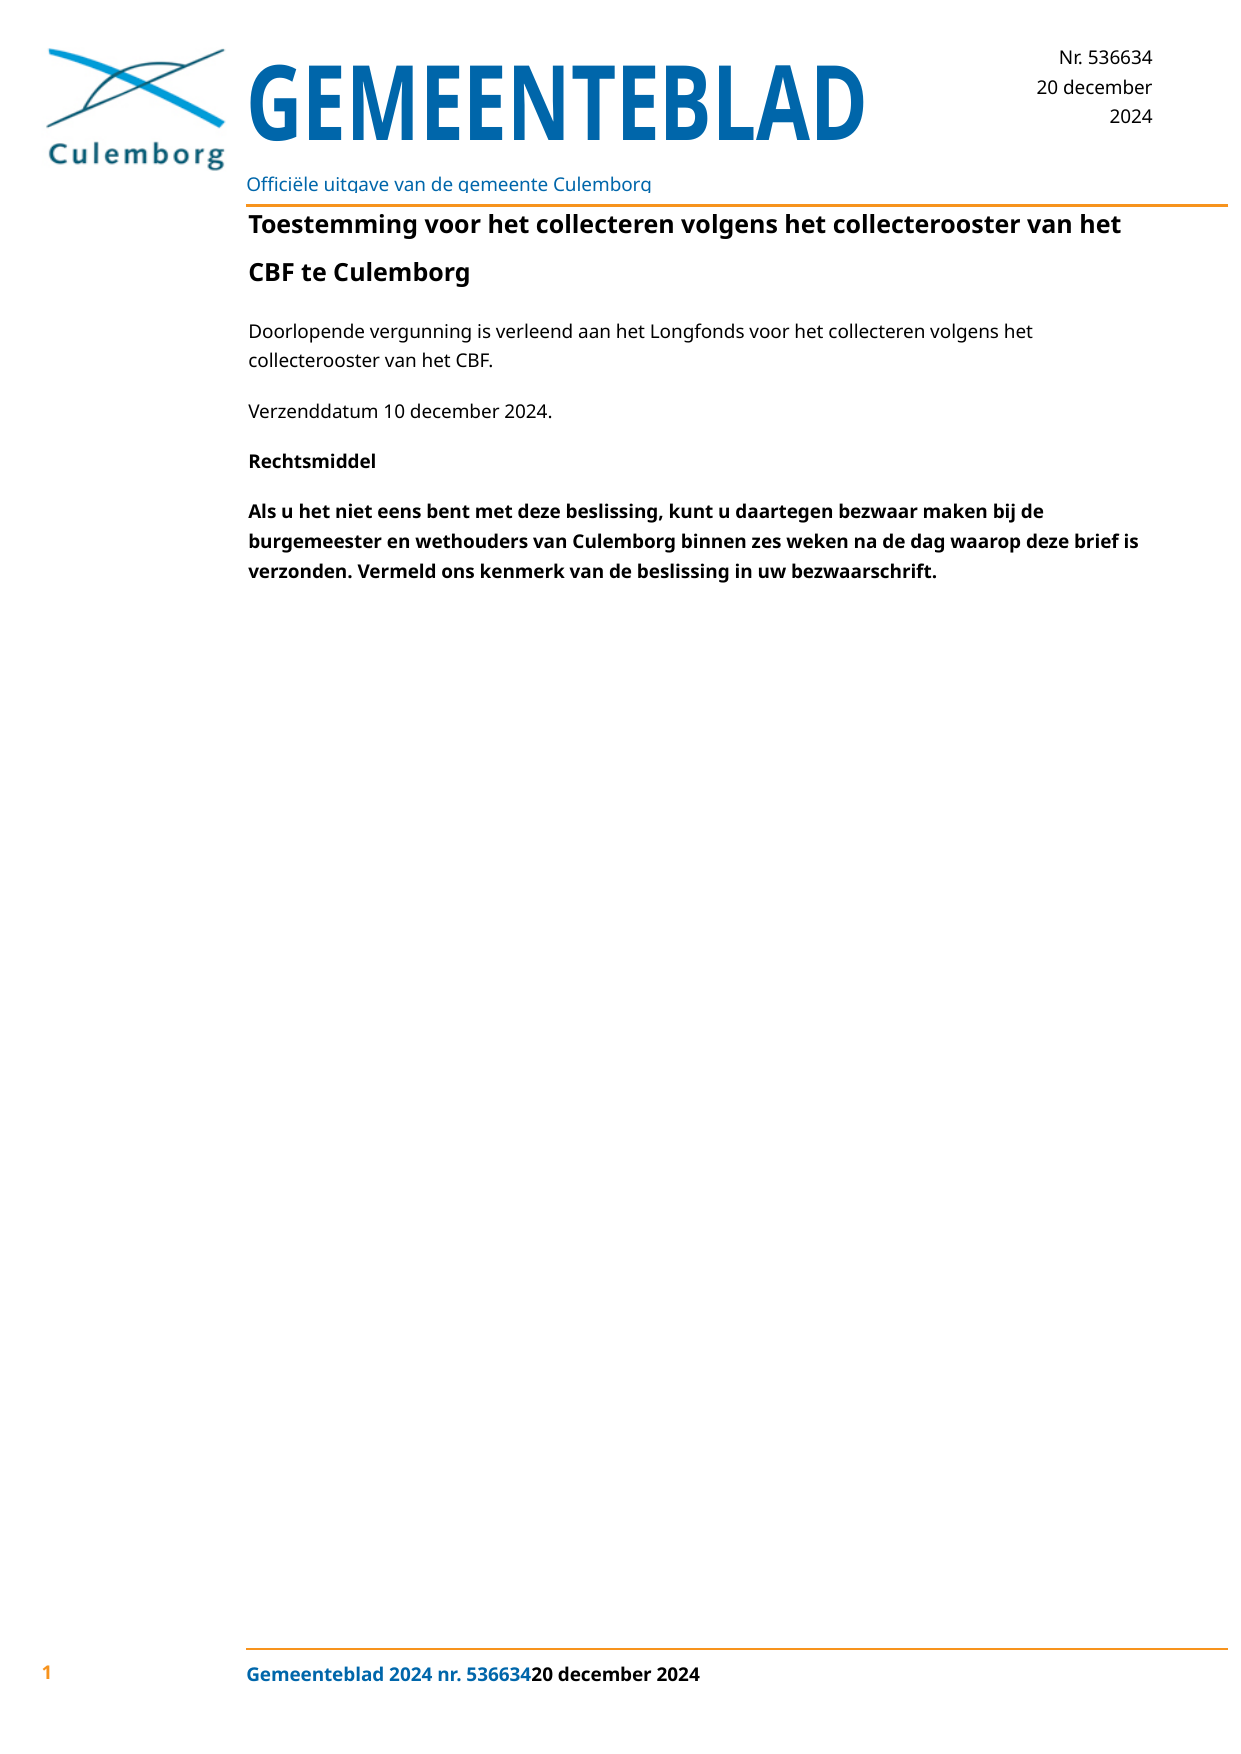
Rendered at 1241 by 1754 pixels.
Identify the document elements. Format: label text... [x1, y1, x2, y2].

text Doorlopende vergunning is verleend aan het Longfonds voor het collecteren volgens het collecterooster van het CBF. [248, 318, 1152, 373]
text Toestemming voor het collecteren volgens het collecterooster van het CBF te Culemborg [248, 207, 1152, 288]
text Als u het niet eens bent met deze beslissing, kunt u daartegen bezwaar maken bij de burgemeester en wethouders van Culemborg binnen zes weken na de dag waarop deze brief is verzonden. Vermeld ons kenmerk van de beslissing in uw bezwaarschrift. [248, 499, 1152, 584]
text Verzenddatum 10 december 2024. [248, 398, 1152, 424]
text Rechtsmiddel [248, 448, 1152, 474]
picture [41, 47, 231, 172]
